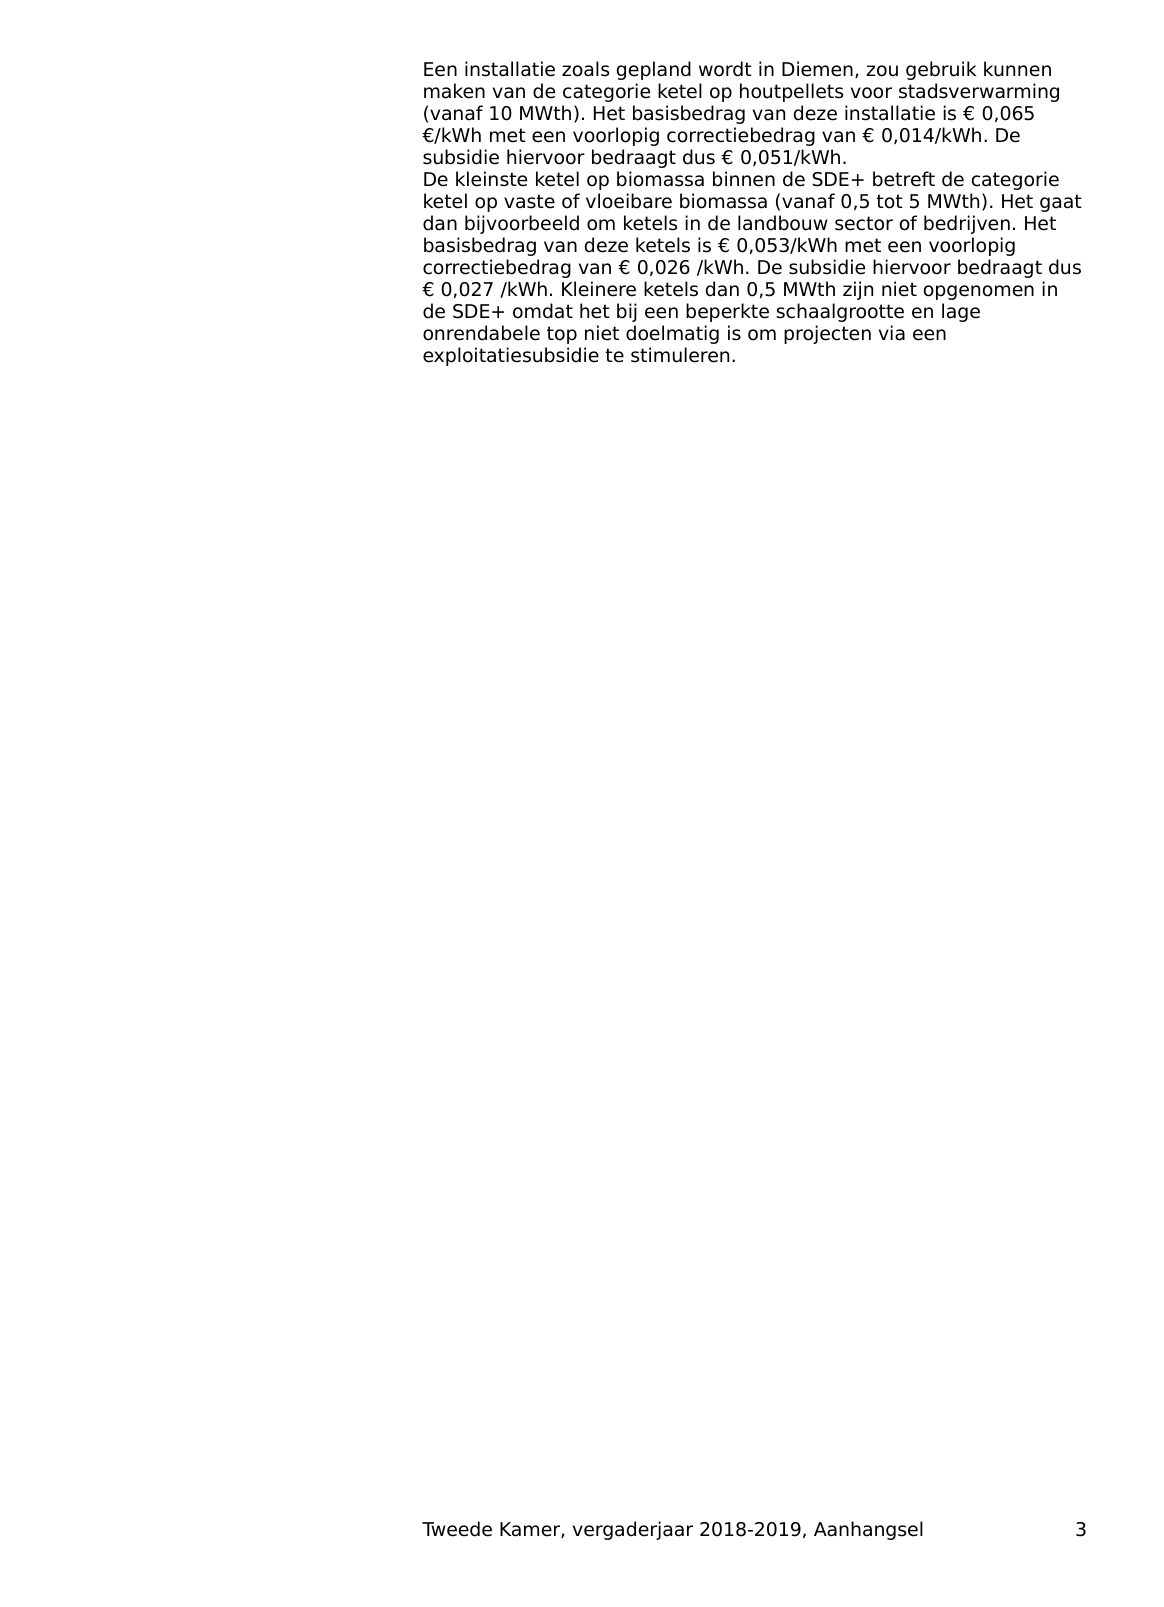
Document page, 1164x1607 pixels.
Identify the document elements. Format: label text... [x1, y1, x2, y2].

text De kleinste ketel op biomassa binnen de SDE+ betreft de categorie ketel op vaste of vloeibare biomassa (vanaf 0,5 tot 5 MWth). Het gaat dan bijvoorbeeld om ketels in de landbouw sector of bedrijven. Het basisbedrag van deze ketels is € 0,053/kWh met een voorlopig correctiebedrag van € 0,026 /kWh. De subsidie hiervoor bedraagt dus € 0,027 /kWh. Kleinere ketels dan 0,5 MWth zijn niet opgenomen in de SDE+ omdat het bij een beperkte schaalgrootte en lage onrendabele top niet doelmatig is om projecten via een exploitatiesubsidie te stimuleren. [422, 169, 1087, 367]
text Een installatie zoals gepland wordt in Diemen, zou gebruik kunnen maken van de categorie ketel op houtpellets voor stadsverwarming (vanaf 10 MWth). Het basisbedrag van deze installatie is € 0,065 €/kWh met een voorlopig correctiebedrag van € 0,014/kWh. De subsidie hiervoor bedraagt dus € 0,051/kWh. [422, 59, 1087, 169]
